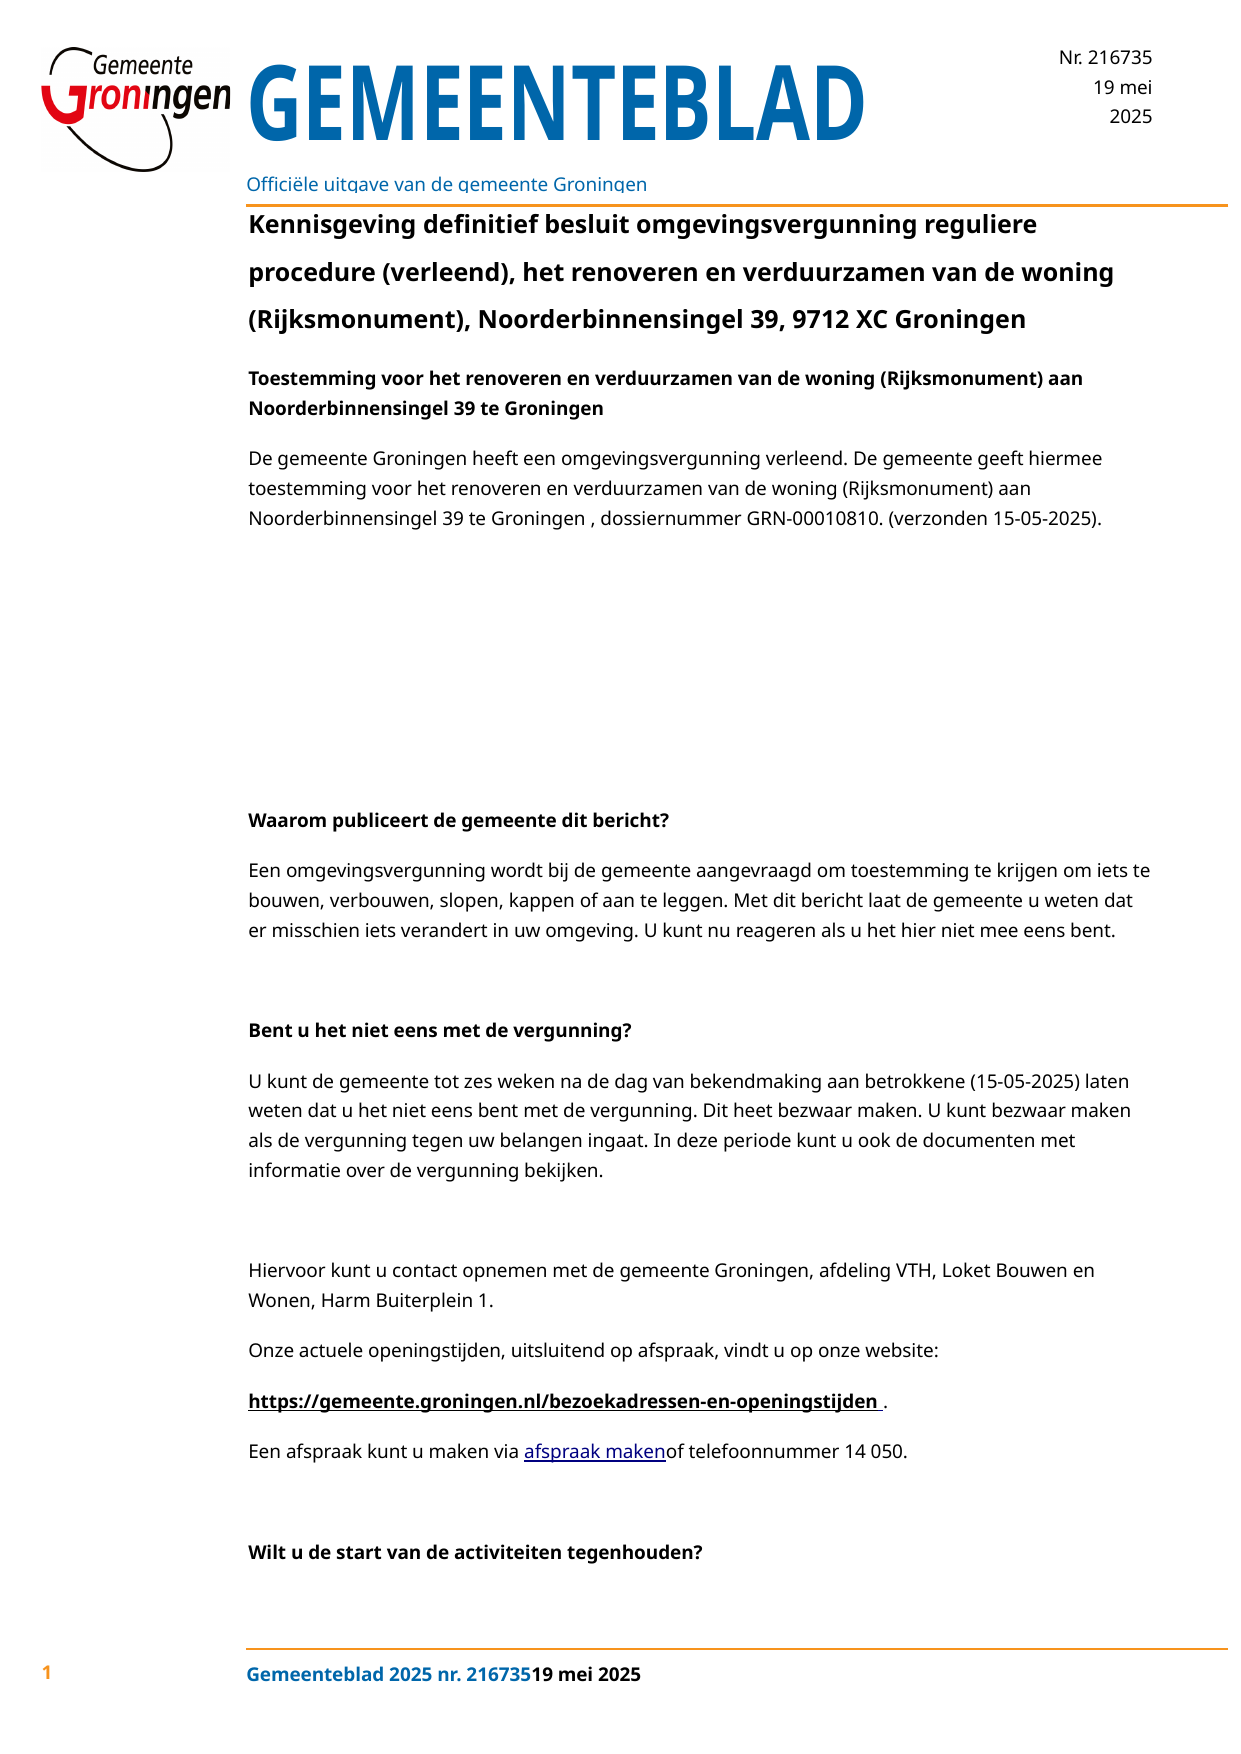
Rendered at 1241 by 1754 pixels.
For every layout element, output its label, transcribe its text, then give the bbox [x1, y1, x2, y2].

text Bent u het niet eens met de vergunning? [248, 1018, 1152, 1043]
text Hiervoor kunt u contact opnemen met de gemeente Groningen, afdeling VTH, Loket Bouwen en Wonen, Harm Buiterplein 1. [248, 1258, 1152, 1313]
text De gemeente Groningen heeft een omgevingsvergunning verleend. De gemeente geeft hiermee toestemming voor het renoveren en verduurzamen van de woning (Rijksmonument) aan Noorderbinnensingel 39 te Groningen , dossiernummer GRN-00010810. (verzonden 15-05-2025). [248, 446, 1152, 530]
text Kennisgeving definitief besluit omgevingsvergunning reguliere procedure (verleend), het renoveren en verduurzamen van de woning (Rijksmonument), Noorderbinnensingel 39, 9712 XC Groningen [248, 207, 1152, 336]
text Onze actuele openingstijden, uitsluitend op afspraak, vindt u op onze website: [248, 1338, 1152, 1363]
text Een omgevingsvergunning wordt bij de gemeente aangevraagd om toestemming te krijgen om iets te bouwen, verbouwen, slopen, kappen of aan te leggen. Met dit bericht laat de gemeente u weten dat er misschien iets verandert in uw omgeving. U kunt nu reageren als u het hier niet mee eens bent. [248, 858, 1152, 942]
text Waarom publiceert de gemeente dit bericht? [248, 807, 1152, 833]
text Wilt u de start van de activiteiten tegenhouden? [248, 1539, 1152, 1565]
text U kunt de gemeente tot zes weken na de dag van bekendmaking aan betrokkene (15-05-2025) laten weten dat u het niet eens bent met de vergunning. Dit heet bezwaar maken. U kunt bezwaar maken als de vergunning tegen uw belangen ingaat. In deze periode kunt u ook de documenten met informatie over de vergunning bekijken. [248, 1068, 1152, 1182]
text Toestemming voor het renoveren en verduurzamen van de woning (Rijksmonument) aan Noorderbinnensingel 39 te Groningen [248, 366, 1152, 421]
picture [41, 47, 231, 172]
text https://gemeente.groningen.nl/bezoekadressen-en-openingstijden . [248, 1388, 1152, 1414]
text Een afspraak kunt u maken via afspraak makenof telefoonnummer 14 050. [248, 1438, 1152, 1464]
